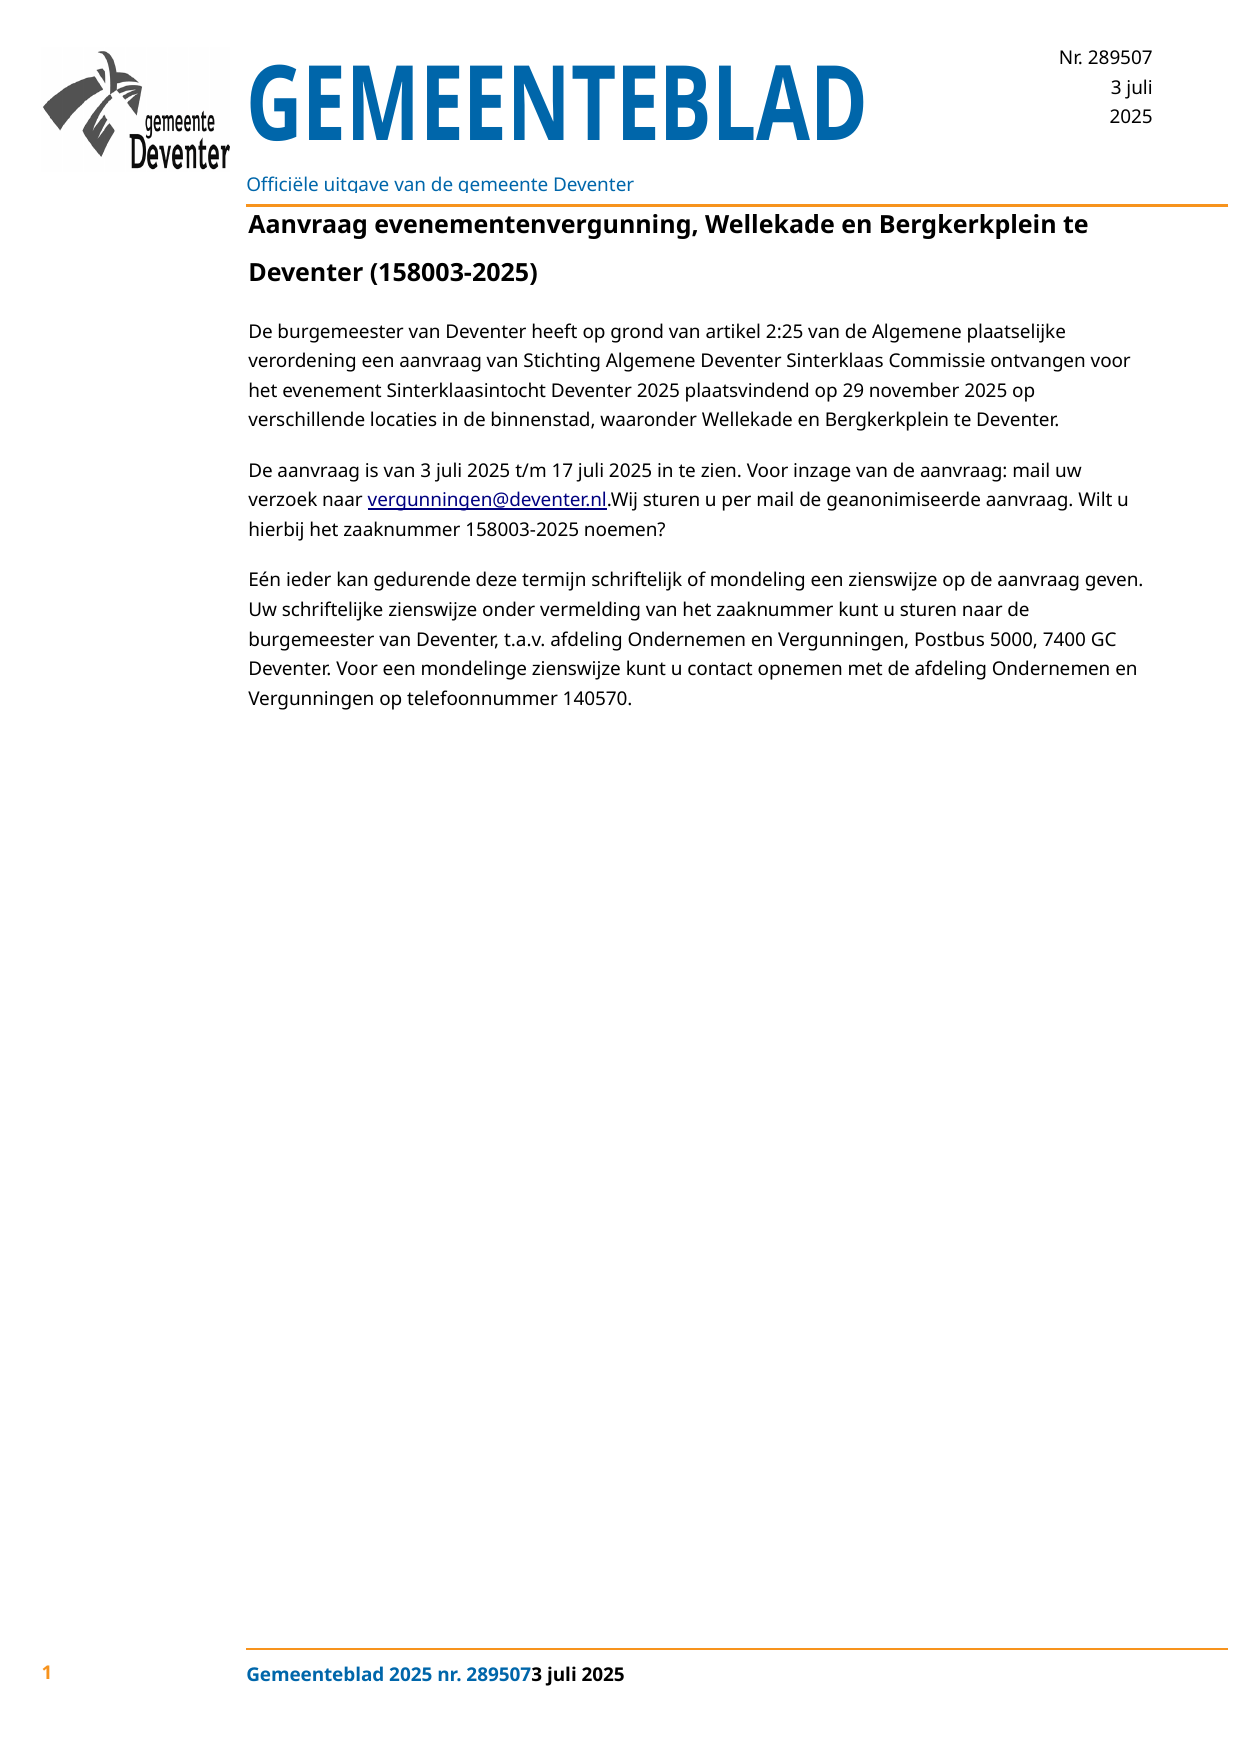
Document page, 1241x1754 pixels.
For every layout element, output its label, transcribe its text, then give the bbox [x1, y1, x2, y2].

text Aanvraag evenementenvergunning, Wellekade en Bergkerkplein te Deventer (158003-2025) [248, 207, 1152, 288]
text De burgemeester van Deventer heeft op grond van artikel 2:25 van de Algemene plaatselijke verordening een aanvraag van Stichting Algemene Deventer Sinterklaas Commissie ontvangen voor het evenement Sinterklaasintocht Deventer 2025 plaatsvindend op 29 november 2025 op verschillende locaties in de binnenstad, waaronder Wellekade en Bergkerkplein te Deventer. [248, 318, 1152, 432]
text De aanvraag is van 3 juli 2025 t/m 17 juli 2025 in te zien. Voor inzage van de aanvraag: mail uw verzoek naar vergunningen@deventer.nl.Wij sturen u per mail de geanonimiseerde aanvraag. Wilt u hierbij het zaaknummer 158003-2025 noemen? [248, 457, 1152, 542]
text Eén ieder kan gedurende deze termijn schriftelijk of mondeling een zienswijze op de aanvraag geven. Uw schriftelijke zienswijze onder vermelding van het zaaknummer kunt u sturen naar de burgemeester van Deventer, t.a.v. afdeling Ondernemen en Vergunningen, Postbus 5000, 7400 GC Deventer. Voor een mondelinge zienswijze kunt u contact opnemen met de afdeling Ondernemen en Vergunningen op telefoonnummer 140570. [248, 567, 1152, 711]
picture [41, 47, 231, 172]
